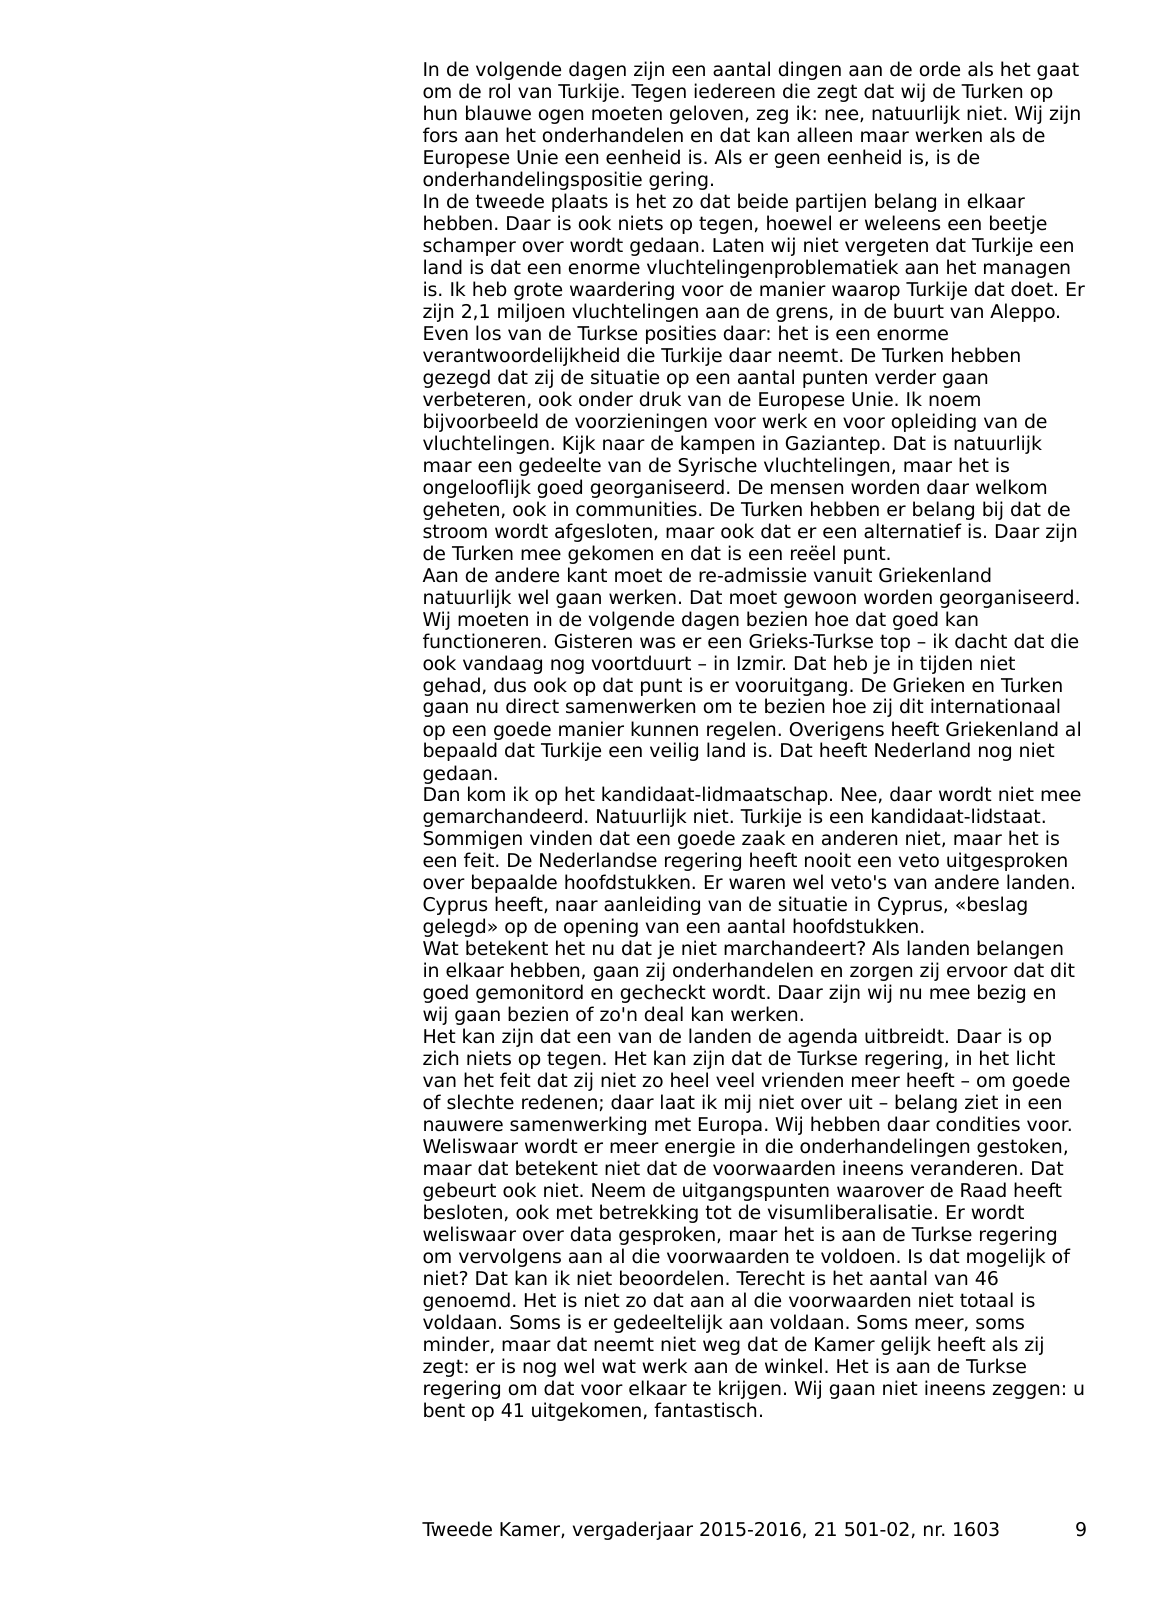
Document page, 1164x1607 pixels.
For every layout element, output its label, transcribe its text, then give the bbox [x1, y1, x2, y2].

text Aan de andere kant moet de re-admissie vanuit Griekenland natuurlijk wel gaan werken. Dat moet gewoon worden georganiseerd. Wij moeten in de volgende dagen bezien hoe dat goed kan functioneren. Gisteren was er een Grieks-Turkse top – ik dacht dat die ook vandaag nog voortduurt – in Izmir. Dat heb je in tijden niet gehad, dus ook op dat punt is er vooruitgang. De Grieken en Turken gaan nu direct samenwerken om te bezien hoe zij dit internationaal op een goede manier kunnen regelen. Overigens heeft Griekenland al bepaald dat Turkije een veilig land is. Dat heeft Nederland nog niet gedaan. [422, 564, 1087, 784]
text In de tweede plaats is het zo dat beide partijen belang in elkaar hebben. Daar is ook niets op tegen, hoewel er weleens een beetje schamper over wordt gedaan. Laten wij niet vergeten dat Turkije een land is dat een enorme vluchtelingenproblematiek aan het managen is. Ik heb grote waardering voor de manier waarop Turkije dat doet. Er zijn 2,1 miljoen vluchtelingen aan de grens, in de buurt van Aleppo. Even los van de Turkse posities daar: het is een enorme verantwoordelijkheid die Turkije daar neemt. De Turken hebben gezegd dat zij de situatie op een aantal punten verder gaan verbeteren, ook onder druk van de Europese Unie. Ik noem bijvoorbeeld de voorzieningen voor werk en voor opleiding van de vluchtelingen. Kijk naar de kampen in Gaziantep. Dat is natuurlijk maar een gedeelte van de Syrische vluchtelingen, maar het is ongelooflijk goed georganiseerd. De mensen worden daar welkom geheten, ook in communities. De Turken hebben er belang bij dat de stroom wordt afgesloten, maar ook dat er een alternatief is. Daar zijn de Turken mee gekomen en dat is een reëel punt. [422, 191, 1087, 564]
text Het kan zijn dat een van de landen de agenda uitbreidt. Daar is op zich niets op tegen. Het kan zijn dat de Turkse regering, in het licht van het feit dat zij niet zo heel veel vrienden meer heeft – om goede of slechte redenen; daar laat ik mij niet over uit – belang ziet in een nauwere samenwerking met Europa. Wij hebben daar condities voor. Weliswaar wordt er meer energie in die onderhandelingen gestoken, maar dat betekent niet dat de voorwaarden ineens veranderen. Dat gebeurt ook niet. Neem de uitgangspunten waarover de Raad heeft besloten, ook met betrekking tot de visumliberalisatie. Er wordt weliswaar over data gesproken, maar het is aan de Turkse regering om vervolgens aan al die voorwaarden te voldoen. Is dat mogelijk of niet? Dat kan ik niet beoordelen. Terecht is het aantal van 46 genoemd. Het is niet zo dat aan al die voorwaarden niet totaal is voldaan. Soms is er gedeeltelijk aan voldaan. Soms meer, soms minder, maar dat neemt niet weg dat de Kamer gelijk heeft als zij zegt: er is nog wel wat werk aan de winkel. Het is aan de Turkse regering om dat voor elkaar te krijgen. Wij gaan niet ineens zeggen: u bent op 41 uitgekomen, fantastisch. [422, 1026, 1087, 1422]
text In de volgende dagen zijn een aantal dingen aan de orde als het gaat om de rol van Turkije. Tegen iedereen die zegt dat wij de Turken op hun blauwe ogen moeten geloven, zeg ik: nee, natuurlijk niet. Wij zijn fors aan het onderhandelen en dat kan alleen maar werken als de Europese Unie een eenheid is. Als er geen eenheid is, is de onderhandelingspositie gering. [422, 59, 1087, 191]
text Wat betekent het nu dat je niet marchandeert? Als landen belangen in elkaar hebben, gaan zij onderhandelen en zorgen zij ervoor dat dit goed gemonitord en gecheckt wordt. Daar zijn wij nu mee bezig en wij gaan bezien of zo'n deal kan werken. [422, 938, 1087, 1026]
text Dan kom ik op het kandidaat-lidmaatschap. Nee, daar wordt niet mee gemarchandeerd. Natuurlijk niet. Turkije is een kandidaat-lidstaat. Sommigen vinden dat een goede zaak en anderen niet, maar het is een feit. De Nederlandse regering heeft nooit een veto uitgesproken over bepaalde hoofdstukken. Er waren wel veto's van andere landen. Cyprus heeft, naar aanleiding van de situatie in Cyprus, «beslag gelegd» op de opening van een aantal hoofdstukken. [422, 784, 1087, 938]
